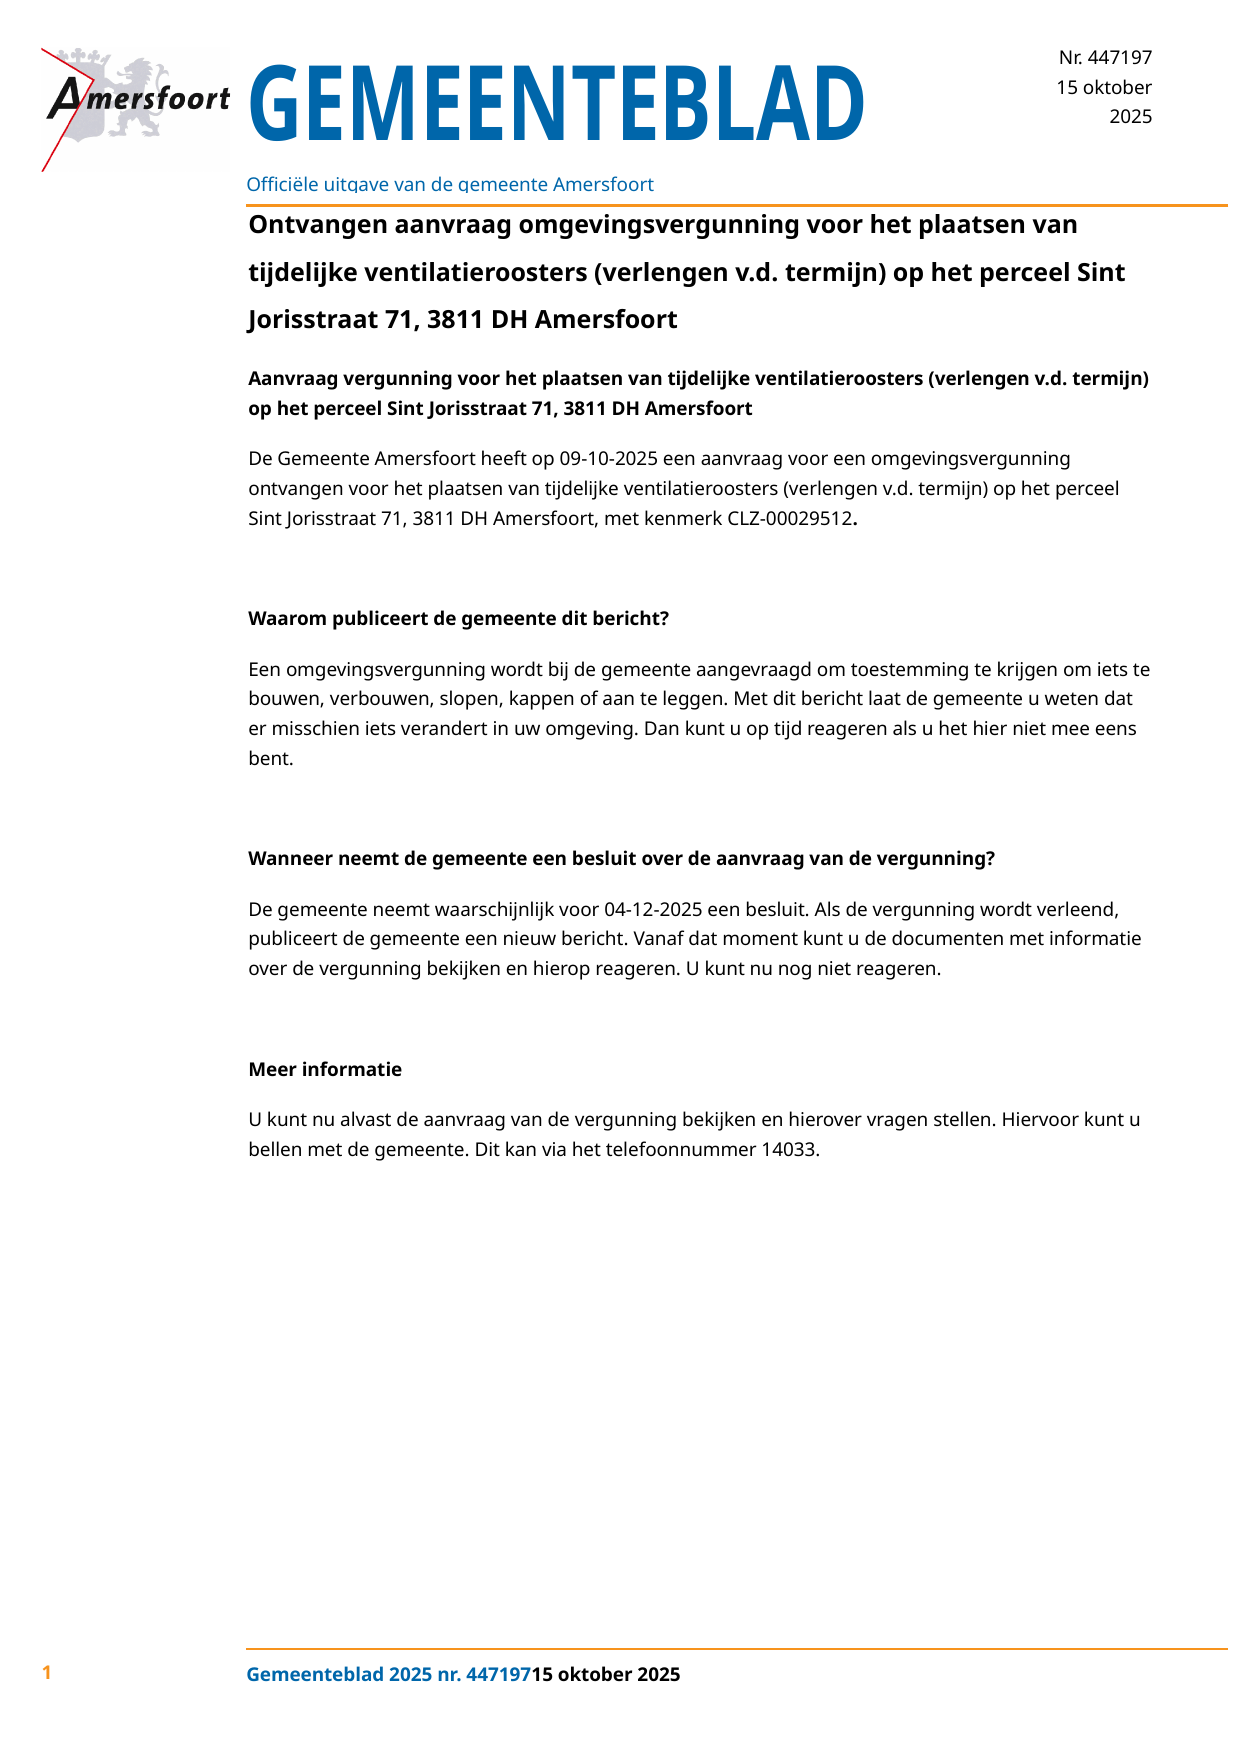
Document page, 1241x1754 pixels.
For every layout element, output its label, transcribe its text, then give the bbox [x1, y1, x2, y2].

text Een omgevingsvergunning wordt bij de gemeente aangevraagd om toestemming te krijgen om iets te bouwen, verbouwen, slopen, kappen of aan te leggen. Met dit bericht laat de gemeente u weten dat er misschien iets verandert in uw omgeving. Dan kunt u op tijd reageren als u het hier niet mee eens bent. [248, 656, 1152, 770]
text Waarom publiceert de gemeente dit bericht? [248, 606, 1152, 631]
text De gemeente neemt waarschijnlijk voor 04-12-2025 een besluit. Als de vergunning wordt verleend, publiceert de gemeente een nieuw bericht. Vanaf dat moment kunt u de documenten met informatie over de vergunning bekijken en hierop reageren. U kunt nu nog niet reageren. [248, 896, 1152, 981]
text Meer informatie [248, 1056, 1152, 1082]
text Aanvraag vergunning voor het plaatsen van tijdelijke ventilatieroosters (verlengen v.d. termijn) op het perceel Sint Jorisstraat 71, 3811 DH Amersfoort [248, 366, 1152, 421]
text U kunt nu alvast de aanvraag van de vergunning bekijken en hierover vragen stellen. Hiervoor kunt u bellen met de gemeente. Dit kan via het telefoonnummer 14033. [248, 1106, 1152, 1162]
text De Gemeente Amersfoort heeft op 09-10-2025 een aanvraag voor een omgevingsvergunning ontvangen voor het plaatsen van tijdelijke ventilatieroosters (verlengen v.d. termijn) op het perceel Sint Jorisstraat 71, 3811 DH Amersfoort, met kenmerk CLZ-00029512. [248, 446, 1152, 530]
text Wanneer neemt de gemeente een besluit over de aanvraag van de vergunning? [248, 846, 1152, 871]
text Ontvangen aanvraag omgevingsvergunning voor het plaatsen van tijdelijke ventilatieroosters (verlengen v.d. termijn) op het perceel Sint Jorisstraat 71, 3811 DH Amersfoort [248, 207, 1152, 336]
picture [41, 47, 231, 172]
